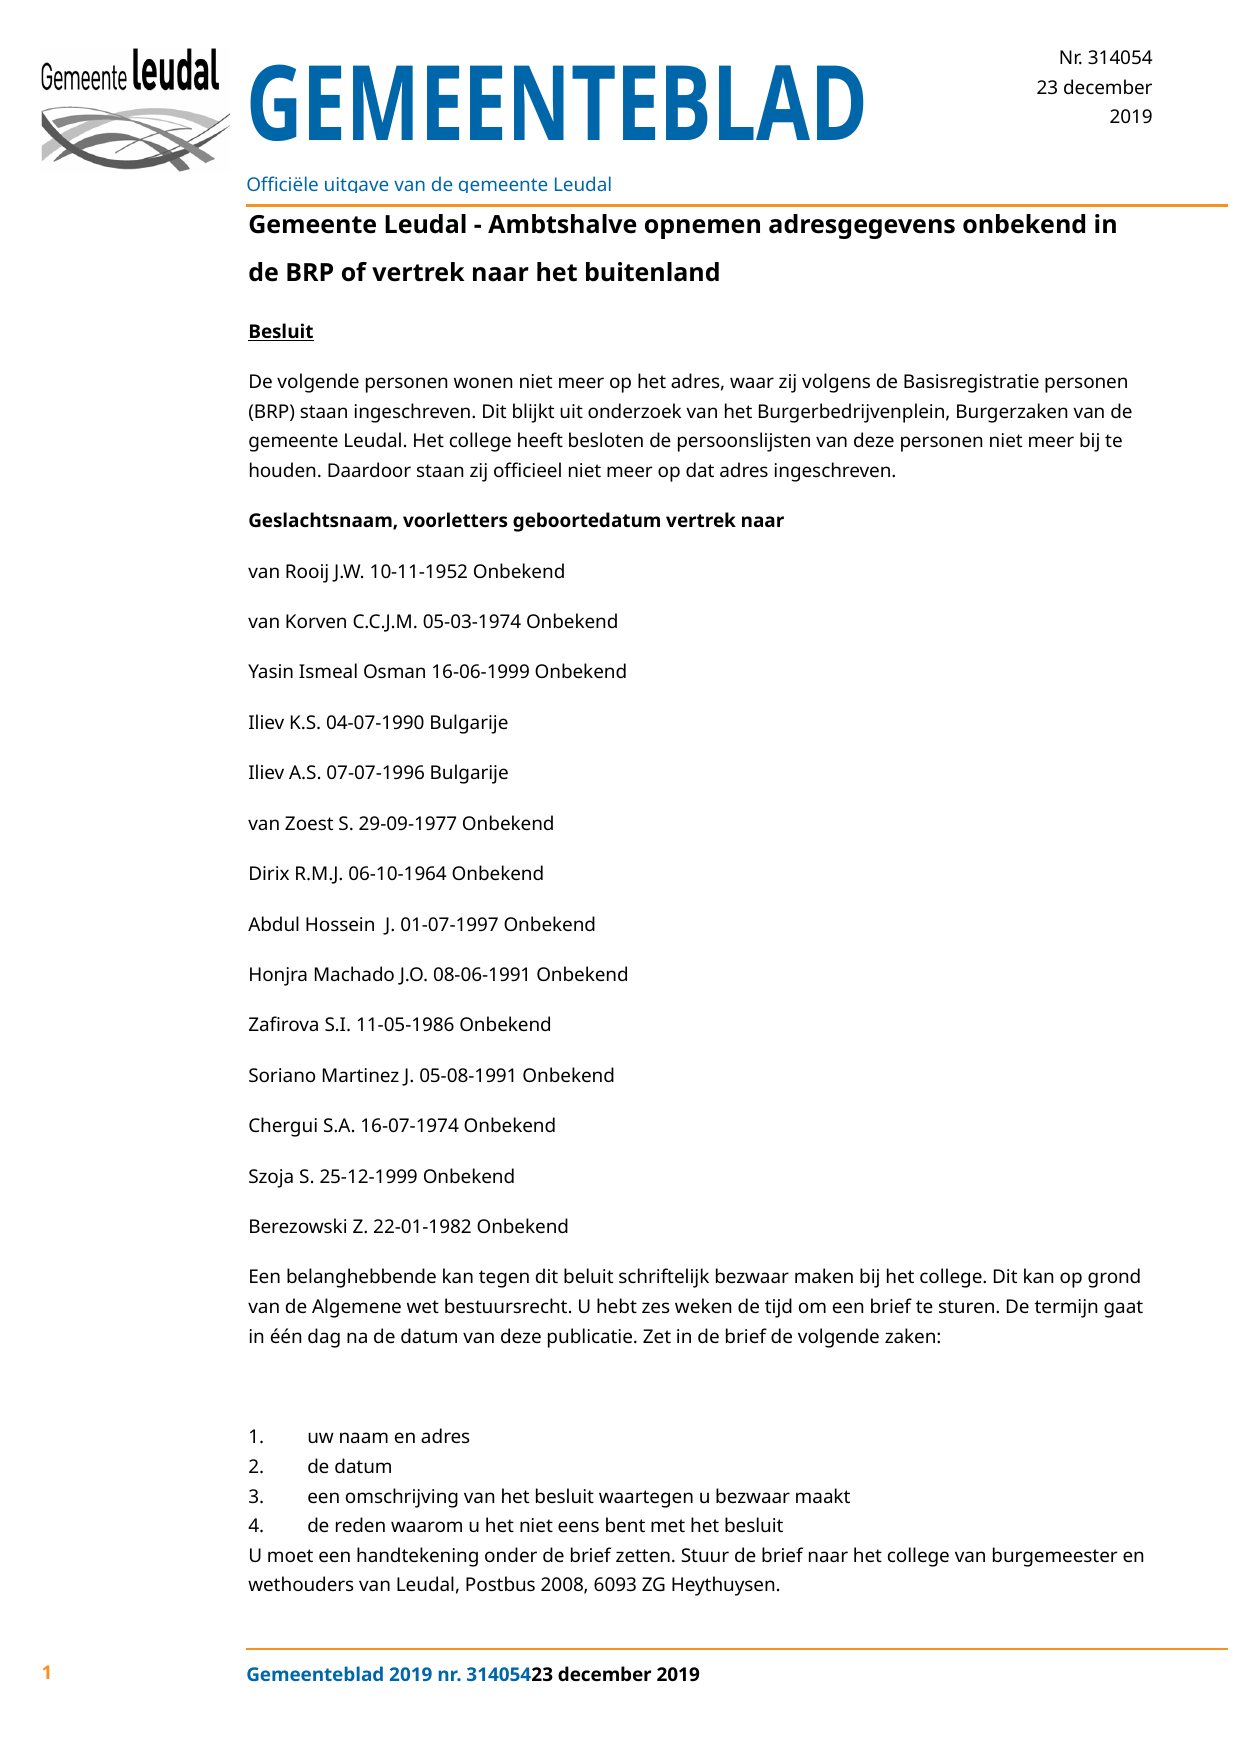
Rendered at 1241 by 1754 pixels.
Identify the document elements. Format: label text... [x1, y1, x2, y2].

text van Korven C.C.J.M. 05-03-1974 Onbekend [248, 608, 1152, 634]
list de datum [248, 1453, 1152, 1479]
text Gemeente Leudal - Ambtshalve opnemen adresgegevens onbekend in de BRP of vertrek naar het buitenland [248, 207, 1152, 288]
list uw naam en adres [248, 1424, 1152, 1449]
text Een belanghebbende kan tegen dit beluit schriftelijk bezwaar maken bij het college. Dit kan op grond van de Algemene wet bestuursrecht. U hebt zes weken de tijd om een brief te sturen. De termijn gaat in één dag na de datum van deze publicatie. Zet in de brief de volgende zaken: [248, 1264, 1152, 1349]
text Abdul Hossein J. 01-07-1997 Onbekend [248, 911, 1152, 937]
text Geslachtsnaam, voorletters geboortedatum vertrek naar [248, 507, 1152, 533]
text Chergui S.A. 16-07-1974 Onbekend [248, 1112, 1152, 1138]
list de reden waarom u het niet eens bent met het besluit [248, 1512, 1152, 1538]
text Berezowski Z. 22-01-1982 Onbekend [248, 1213, 1152, 1239]
text Zafirova S.I. 11-05-1986 Onbekend [248, 1012, 1152, 1037]
text Dirix R.M.J. 06-10-1964 Onbekend [248, 860, 1152, 886]
text Honjra Machado J.O. 08-06-1991 Onbekend [248, 961, 1152, 987]
text U moet een handtekening onder de brief zetten. Stuur de brief naar het college van burgemeester en wethouders van Leudal, Postbus 2008, 6093 ZG Heythuysen. [248, 1542, 1152, 1597]
text Szoja S. 25-12-1999 Onbekend [248, 1163, 1152, 1189]
text van Zoest S. 29-09-1977 Onbekend [248, 810, 1152, 836]
text Besluit [248, 318, 1152, 344]
text Yasin Ismeal Osman 16-06-1999 Onbekend [248, 659, 1152, 684]
text van Rooij J.W. 10-11-1952 Onbekend [248, 558, 1152, 584]
picture [41, 47, 231, 172]
text Iliev K.S. 04-07-1990 Bulgarije [248, 709, 1152, 735]
text Soriano Martinez J. 05-08-1991 Onbekend [248, 1062, 1152, 1088]
list een omschrijving van het besluit waartegen u bezwaar maakt [248, 1483, 1152, 1509]
text De volgende personen wonen niet meer op het adres, waar zij volgens de Basisregistratie personen (BRP) staan ingeschreven. Dit blijkt uit onderzoek van het Burgerbedrijvenplein, Burgerzaken van de gemeente Leudal. Het college heeft besloten de persoonslijsten van deze personen niet meer bij te houden. Daardoor staan zij officieel niet meer op dat adres ingeschreven. [248, 368, 1152, 483]
text Iliev A.S. 07-07-1996 Bulgarije [248, 759, 1152, 785]
